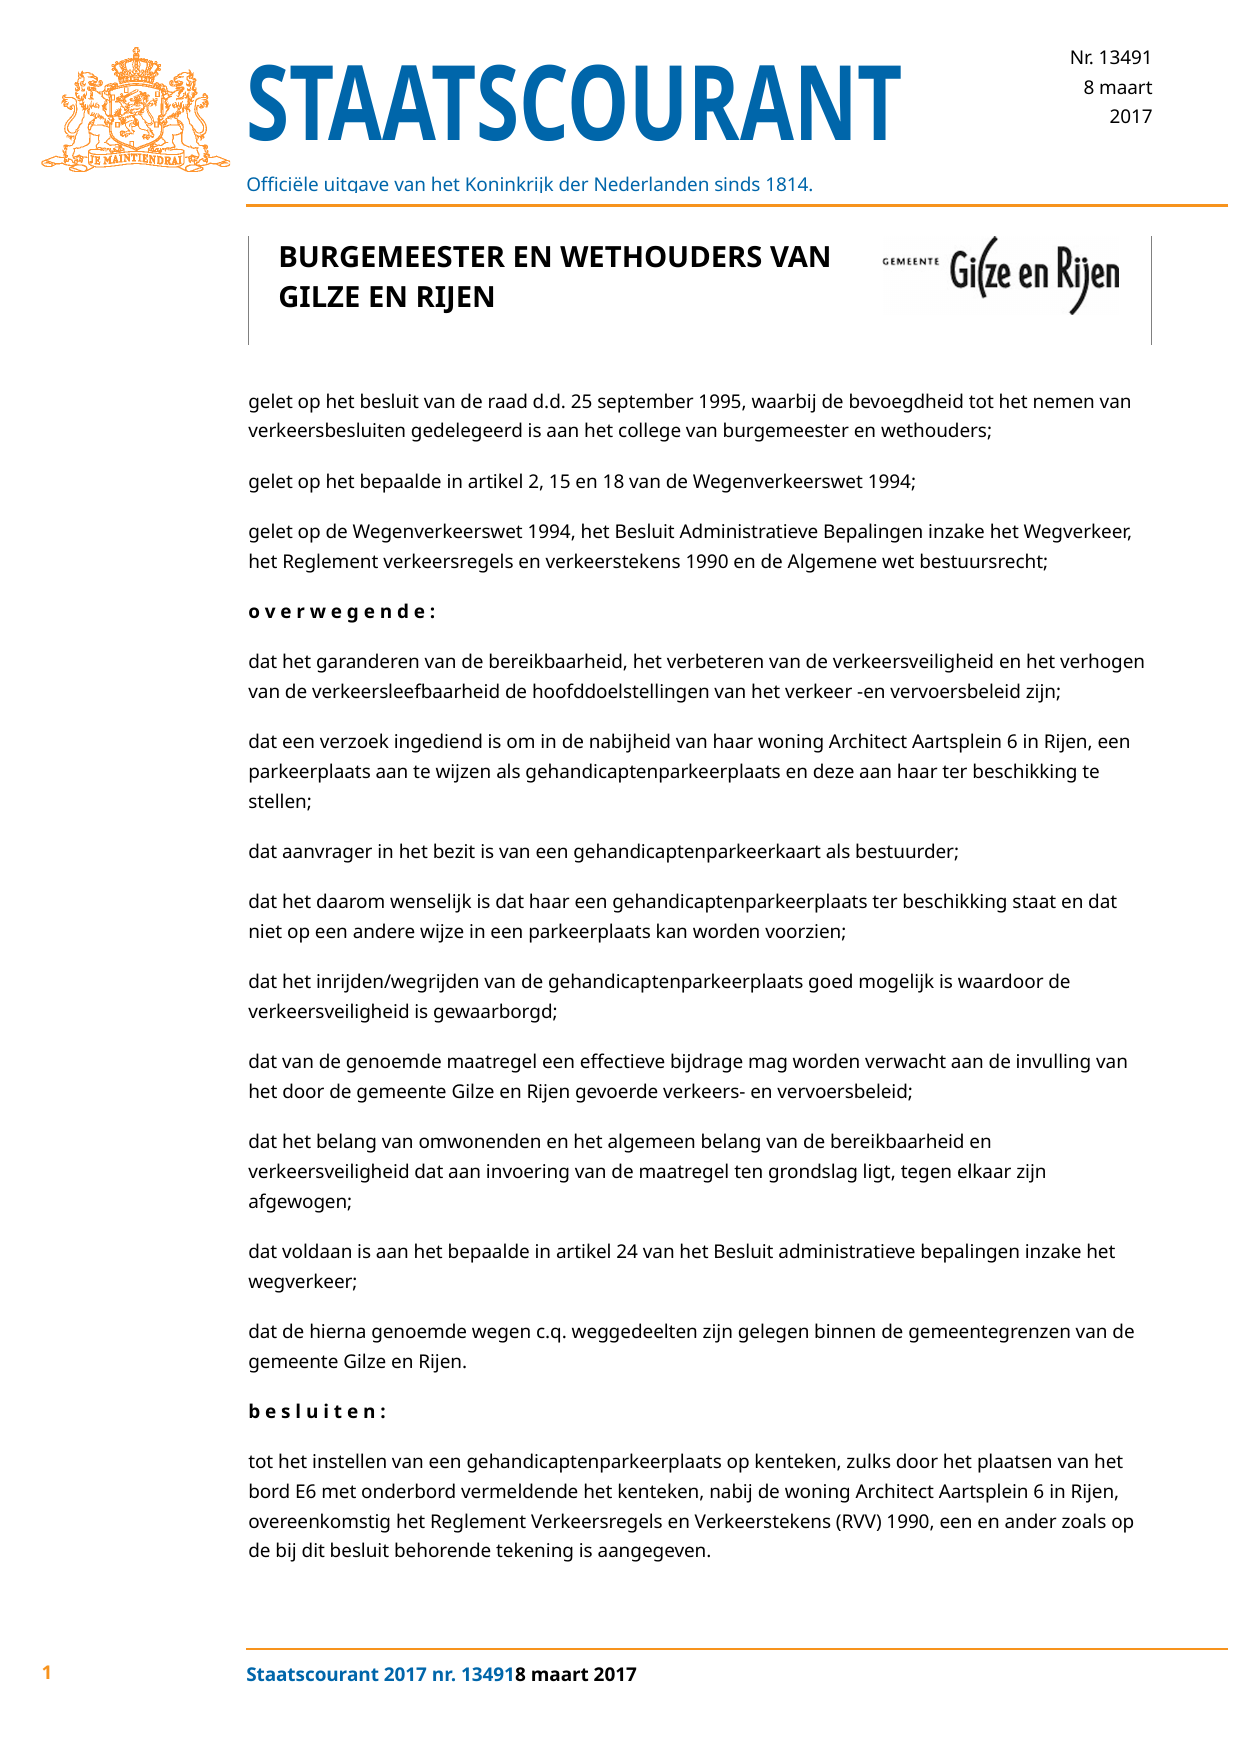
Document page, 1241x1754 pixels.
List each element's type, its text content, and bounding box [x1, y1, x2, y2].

text dat het inrijden/wegrijden van de gehandicaptenparkeerplaats goed mogelijk is waardoor de verkeersveiligheid is gewaarborgd; [248, 969, 1152, 1024]
picture [41, 47, 231, 172]
text b e s l u i t e n : [248, 1398, 1152, 1424]
text dat het daarom wenselijk is dat haar een gehandicaptenparkeerplaats ter beschikking staat en dat niet op een andere wijze in een parkeerplaats kan worden voorzien; [248, 889, 1152, 944]
text dat voldaan is aan het bepaalde in artikel 24 van het Besluit administratieve bepalingen inzake het wegverkeer; [248, 1238, 1152, 1294]
picture [882, 236, 1119, 315]
text dat van de genoemde maatregel een effectieve bijdrage mag worden verwacht aan de invulling van het door de gemeente Gilze en Rijen gevoerde verkeers- en vervoersbeleid; [248, 1049, 1152, 1104]
table_header [850, 236, 1151, 345]
text dat het belang van omwonenden en het algemeen belang van de bereikbaarheid en verkeersveiligheid dat aan invoering van de maatregel ten grondslag ligt, tegen elkaar zijn afgewogen; [248, 1129, 1152, 1214]
text gelet op het besluit van de raad d.d. 25 september 1995, waarbij de bevoegdheid tot het nemen van verkeersbesluiten gedelegeerd is aan het college van burgemeester en wethouders; [248, 388, 1152, 443]
text tot het instellen van een gehandicaptenparkeerplaats op kenteken, zulks door het plaatsen van het bord E6 met onderbord vermeldende het kenteken, nabij de woning Architect Aartsplein 6 in Rijen, overeenkomstig het Reglement Verkeersregels en Verkeerstekens (RVV) 1990, een en ander zoals op de bij dit besluit behorende tekening is aangegeven. [248, 1449, 1152, 1563]
text dat het garanderen van de bereikbaarheid, het verbeteren van de verkeersveiligheid en het verhogen van de verkeersleefbaarheid de hoofddoelstellingen van het verkeer -en vervoersbeleid zijn; [248, 649, 1152, 704]
table_header BURGEMEESTER EN WETHOUDERS VAN GILZE EN RIJEN [249, 236, 850, 345]
text dat aanvrager in het bezit is van een gehandicaptenparkeerkaart als bestuurder; [248, 838, 1152, 864]
text gelet op het bepaalde in artikel 2, 15 en 18 van de Wegenverkeerswet 1994; [248, 468, 1152, 494]
text dat de hierna genoemde wegen c.q. weggedeelten zijn gelegen binnen de gemeentegrenzen van de gemeente Gilze en Rijen. [248, 1318, 1152, 1374]
text dat een verzoek ingediend is om in de nabijheid van haar woning Architect Aartsplein 6 in Rijen, een parkeerplaats aan te wijzen als gehandicaptenparkeerplaats en deze aan haar ter beschikking te stellen; [248, 729, 1152, 814]
text gelet op de Wegenverkeerswet 1994, het Besluit Administratieve Bepalingen inzake het Wegverkeer, het Reglement verkeersregels en verkeerstekens 1990 en de Algemene wet bestuursrecht; [248, 518, 1152, 574]
text o v e r w e g e n d e : [248, 598, 1152, 624]
